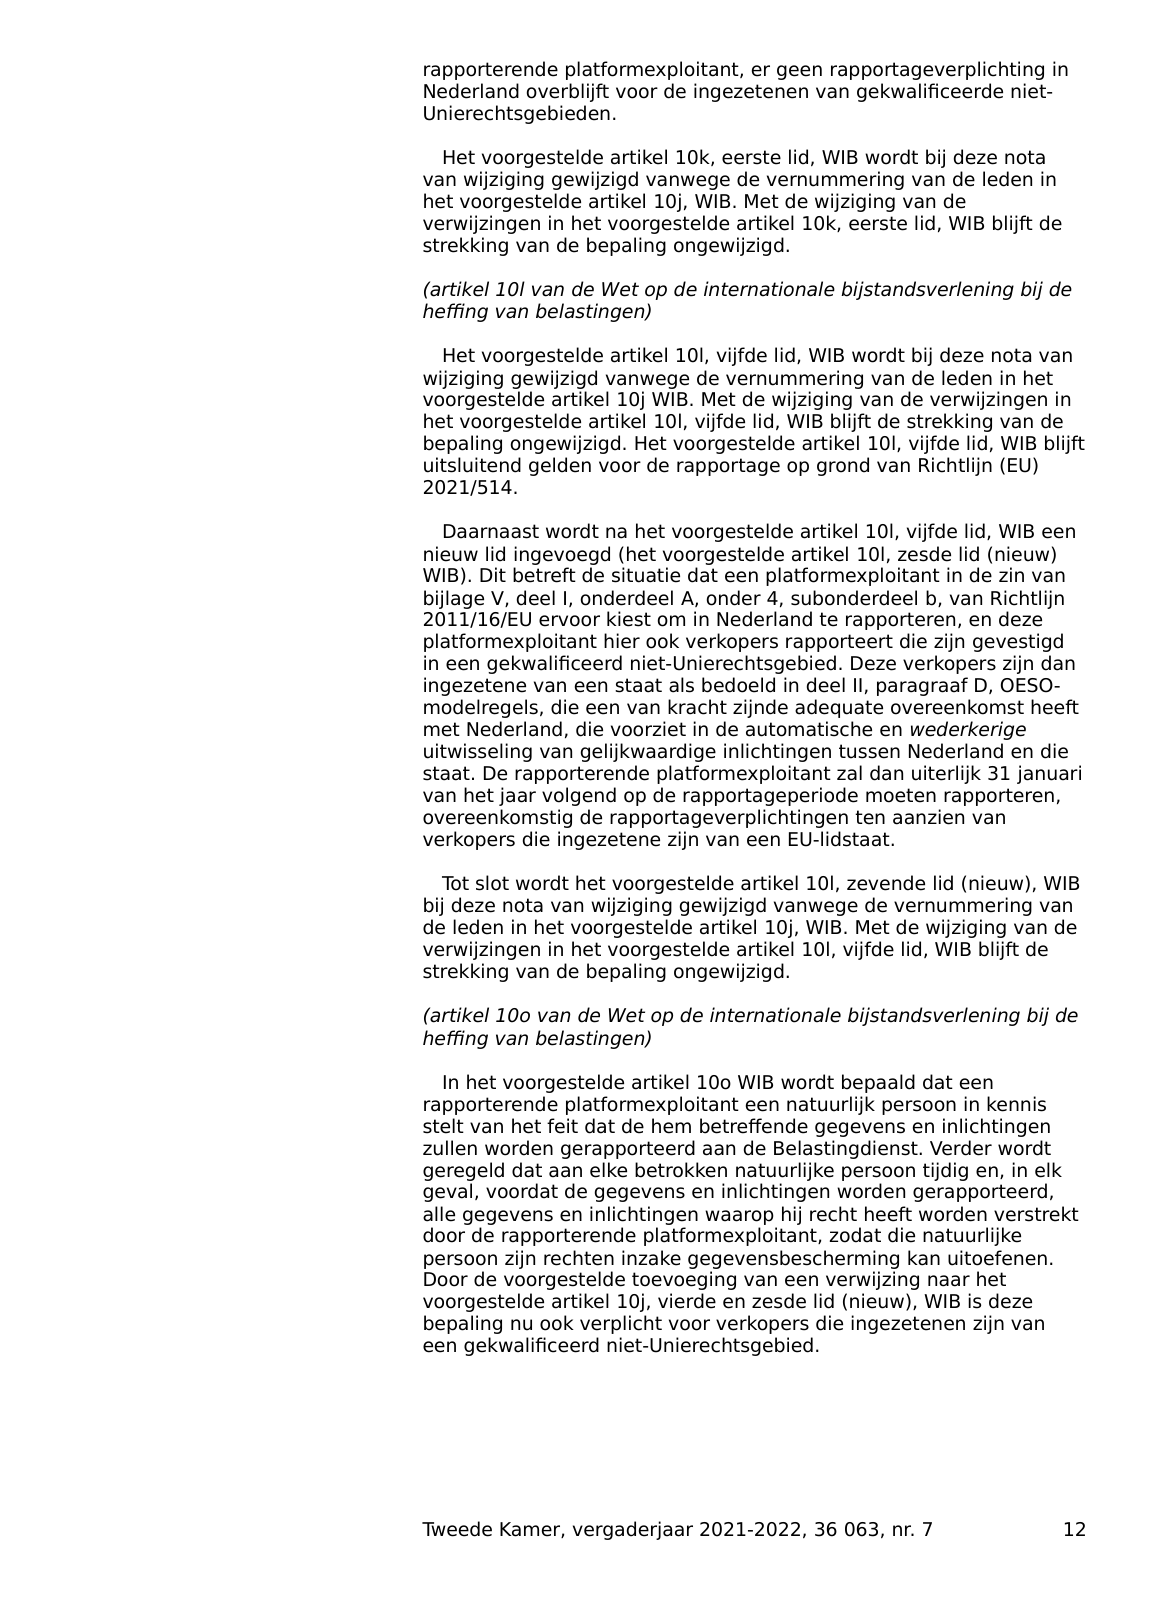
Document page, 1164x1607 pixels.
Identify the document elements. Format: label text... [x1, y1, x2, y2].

subtitle (artikel 10o van de Wet op de internationale bijstandsverlening bij de heffing van belastingen) [422, 1005, 1087, 1049]
text Tot slot wordt het voorgestelde artikel 10l, zevende lid (nieuw), WIB bij deze nota van wijziging gewijzigd vanwege de vernummering van de leden in het voorgestelde artikel 10j, WIB. Met de wijziging van de verwijzingen in het voorgestelde artikel 10l, vijfde lid, WIB blijft de strekking van de bepaling ongewijzigd. [422, 873, 1087, 983]
text In het voorgestelde artikel 10o WIB wordt bepaald dat een rapporterende platformexploitant een natuurlijk persoon in kennis stelt van het feit dat de hem betreffende gegevens en inlichtingen zullen worden gerapporteerd aan de Belastingdienst. Verder wordt geregeld dat aan elke betrokken natuurlijke persoon tijdig en, in elk geval, voordat de gegevens en inlichtingen worden gerapporteerd, alle gegevens en inlichtingen waarop hij recht heeft worden verstrekt door de rapporterende platformexploitant, zodat die natuurlijke persoon zijn rechten inzake gegevensbescherming kan uitoefenen. Door de voorgestelde toevoeging van een verwijzing naar het voorgestelde artikel 10j, vierde en zesde lid (nieuw), WIB is deze bepaling nu ook verplicht voor verkopers die ingezetenen zijn van een gekwalificeerd niet-Unierechtsgebied. [422, 1072, 1087, 1357]
subtitle (artikel 10l van de Wet op de internationale bijstandsverlening bij de heffing van belastingen) [422, 279, 1087, 323]
text rapporterende platformexploitant, er geen rapportageverplichting in Nederland overblijft voor de ingezetenen van gekwalificeerde niet-Unierechtsgebieden. [422, 59, 1087, 125]
text Het voorgestelde artikel 10l, vijfde lid, WIB wordt bij deze nota van wijziging gewijzigd vanwege de vernummering van de leden in het voorgestelde artikel 10j WIB. Met de wijziging van de verwijzingen in het voorgestelde artikel 10l, vijfde lid, WIB blijft de strekking van de bepaling ongewijzigd. Het voorgestelde artikel 10l, vijfde lid, WIB blijft uitsluitend gelden voor de rapportage op grond van Richtlijn (EU) 2021/514. [422, 345, 1087, 499]
text Daarnaast wordt na het voorgestelde artikel 10l, vijfde lid, WIB een nieuw lid ingevoegd (het voorgestelde artikel 10l, zesde lid (nieuw) WIB). Dit betreft de situatie dat een platformexploitant in de zin van bijlage V, deel I, onderdeel A, onder 4, subonderdeel b, van Richtlijn 2011/16/EU ervoor kiest om in Nederland te rapporteren, en deze platformexploitant hier ook verkopers rapporteert die zijn gevestigd in een gekwalificeerd niet-Unierechtsgebied. Deze verkopers zijn dan ingezetene van een staat als bedoeld in deel II, paragraaf D, OESO-modelregels, die een van kracht zijnde adequate overeenkomst heeft met Nederland, die voorziet in de automatische en wederkerige uitwisseling van gelijkwaardige inlichtingen tussen Nederland en die staat. De rapporterende platformexploitant zal dan uiterlijk 31 januari van het jaar volgend op de rapportageperiode moeten rapporteren, overeenkomstig de rapportageverplichtingen ten aanzien van verkopers die ingezetene zijn van een EU-lidstaat. [422, 521, 1087, 851]
text Het voorgestelde artikel 10k, eerste lid, WIB wordt bij deze nota van wijziging gewijzigd vanwege de vernummering van de leden in het voorgestelde artikel 10j, WIB. Met de wijziging van de verwijzingen in het voorgestelde artikel 10k, eerste lid, WIB blijft de strekking van de bepaling ongewijzigd. [422, 147, 1087, 257]
